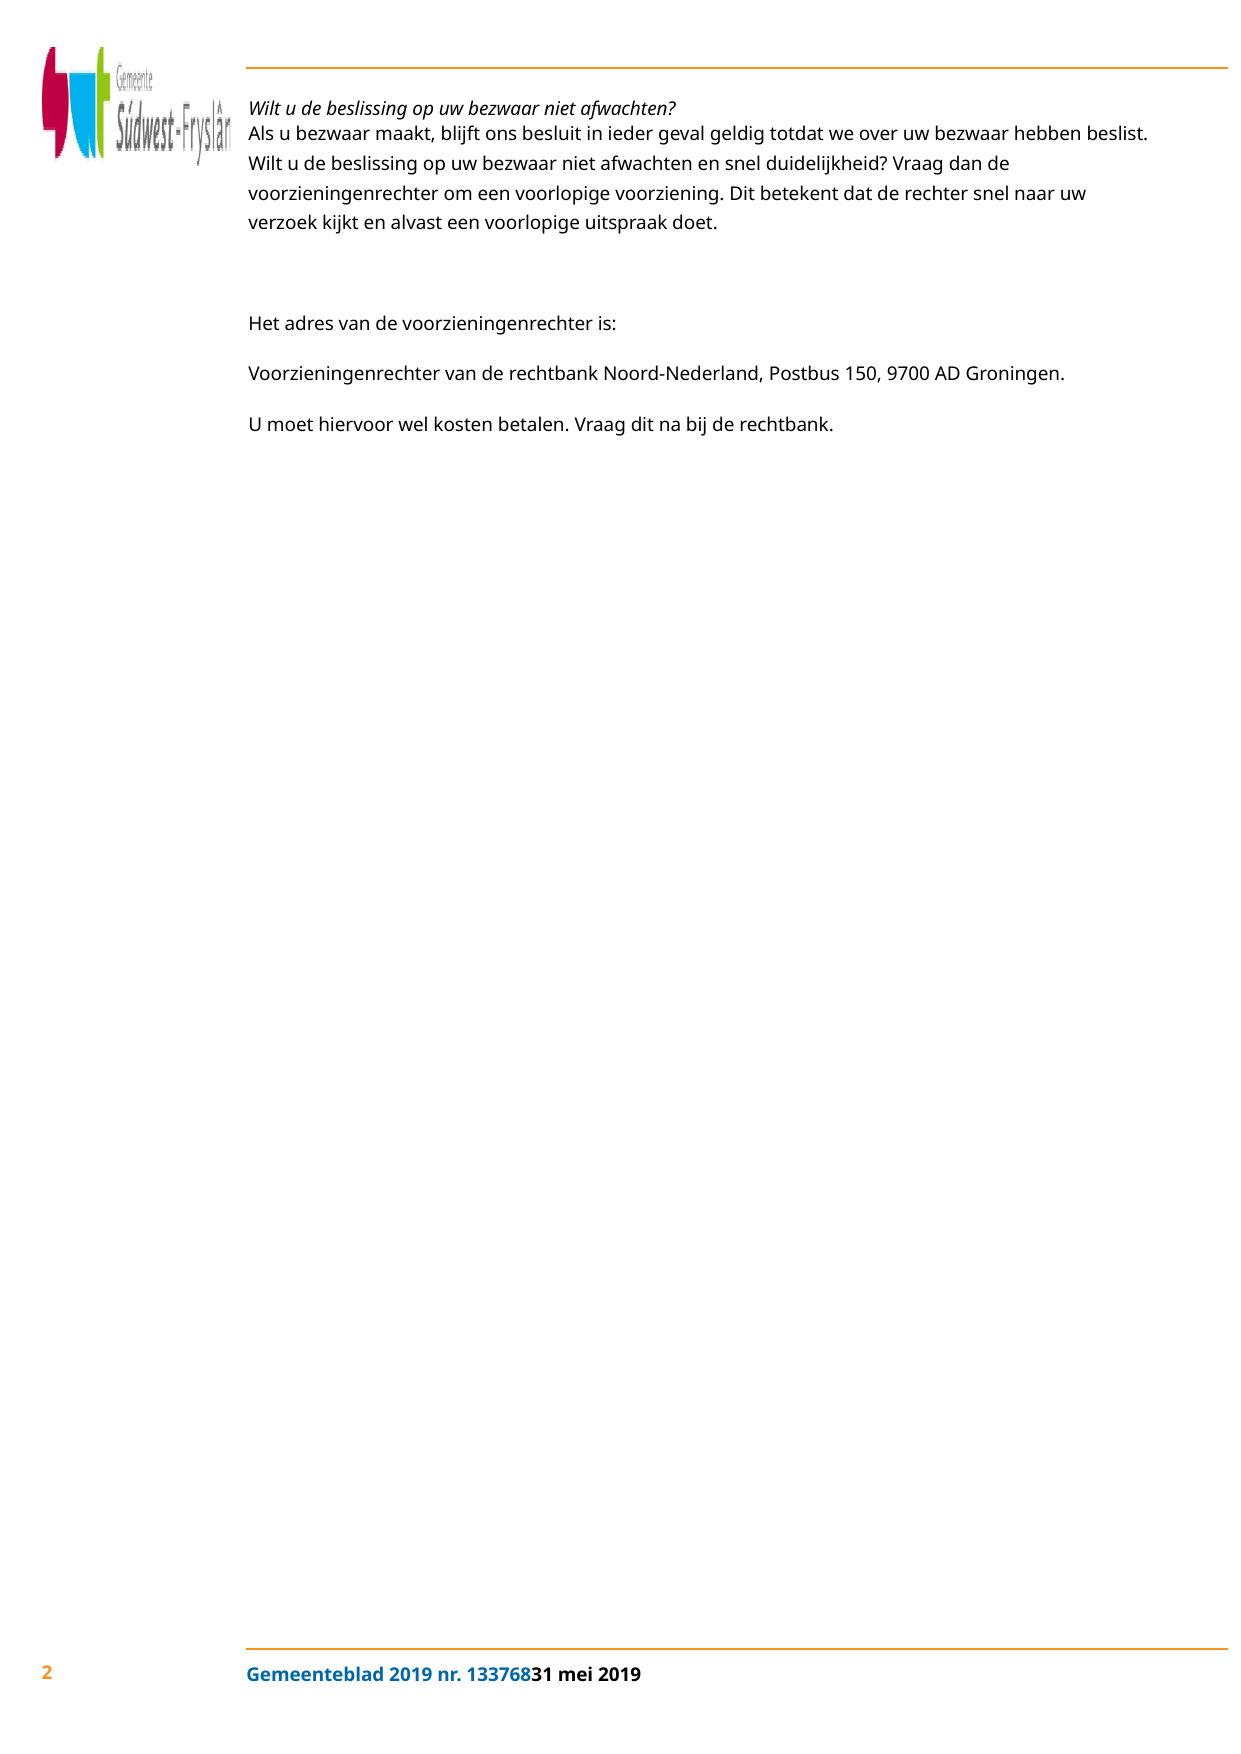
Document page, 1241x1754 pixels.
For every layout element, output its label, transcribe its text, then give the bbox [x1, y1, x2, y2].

picture [41, 47, 231, 172]
text Wilt u de beslissing op uw bezwaar niet afwachten? [248, 95, 1152, 121]
text Voorzieningenrechter van de rechtbank Noord-Nederland, Postbus 150, 9700 AD Groningen. [248, 361, 1152, 386]
text Het adres van de voorzieningenrechter is: [248, 310, 1152, 336]
text Als u bezwaar maakt, blijft ons besluit in ieder geval geldig totdat we over uw bezwaar hebben beslist. Wilt u de beslissing op uw bezwaar niet afwachten en snel duidelijkheid? Vraag dan de voorzieningenrechter om een voorlopige voorziening. Dit betekent dat de rechter snel naar uw verzoek kijkt en alvast een voorlopige uitspraak doet. [248, 121, 1152, 235]
text U moet hiervoor wel kosten betalen. Vraag dit na bij de rechtbank. [248, 411, 1152, 437]
